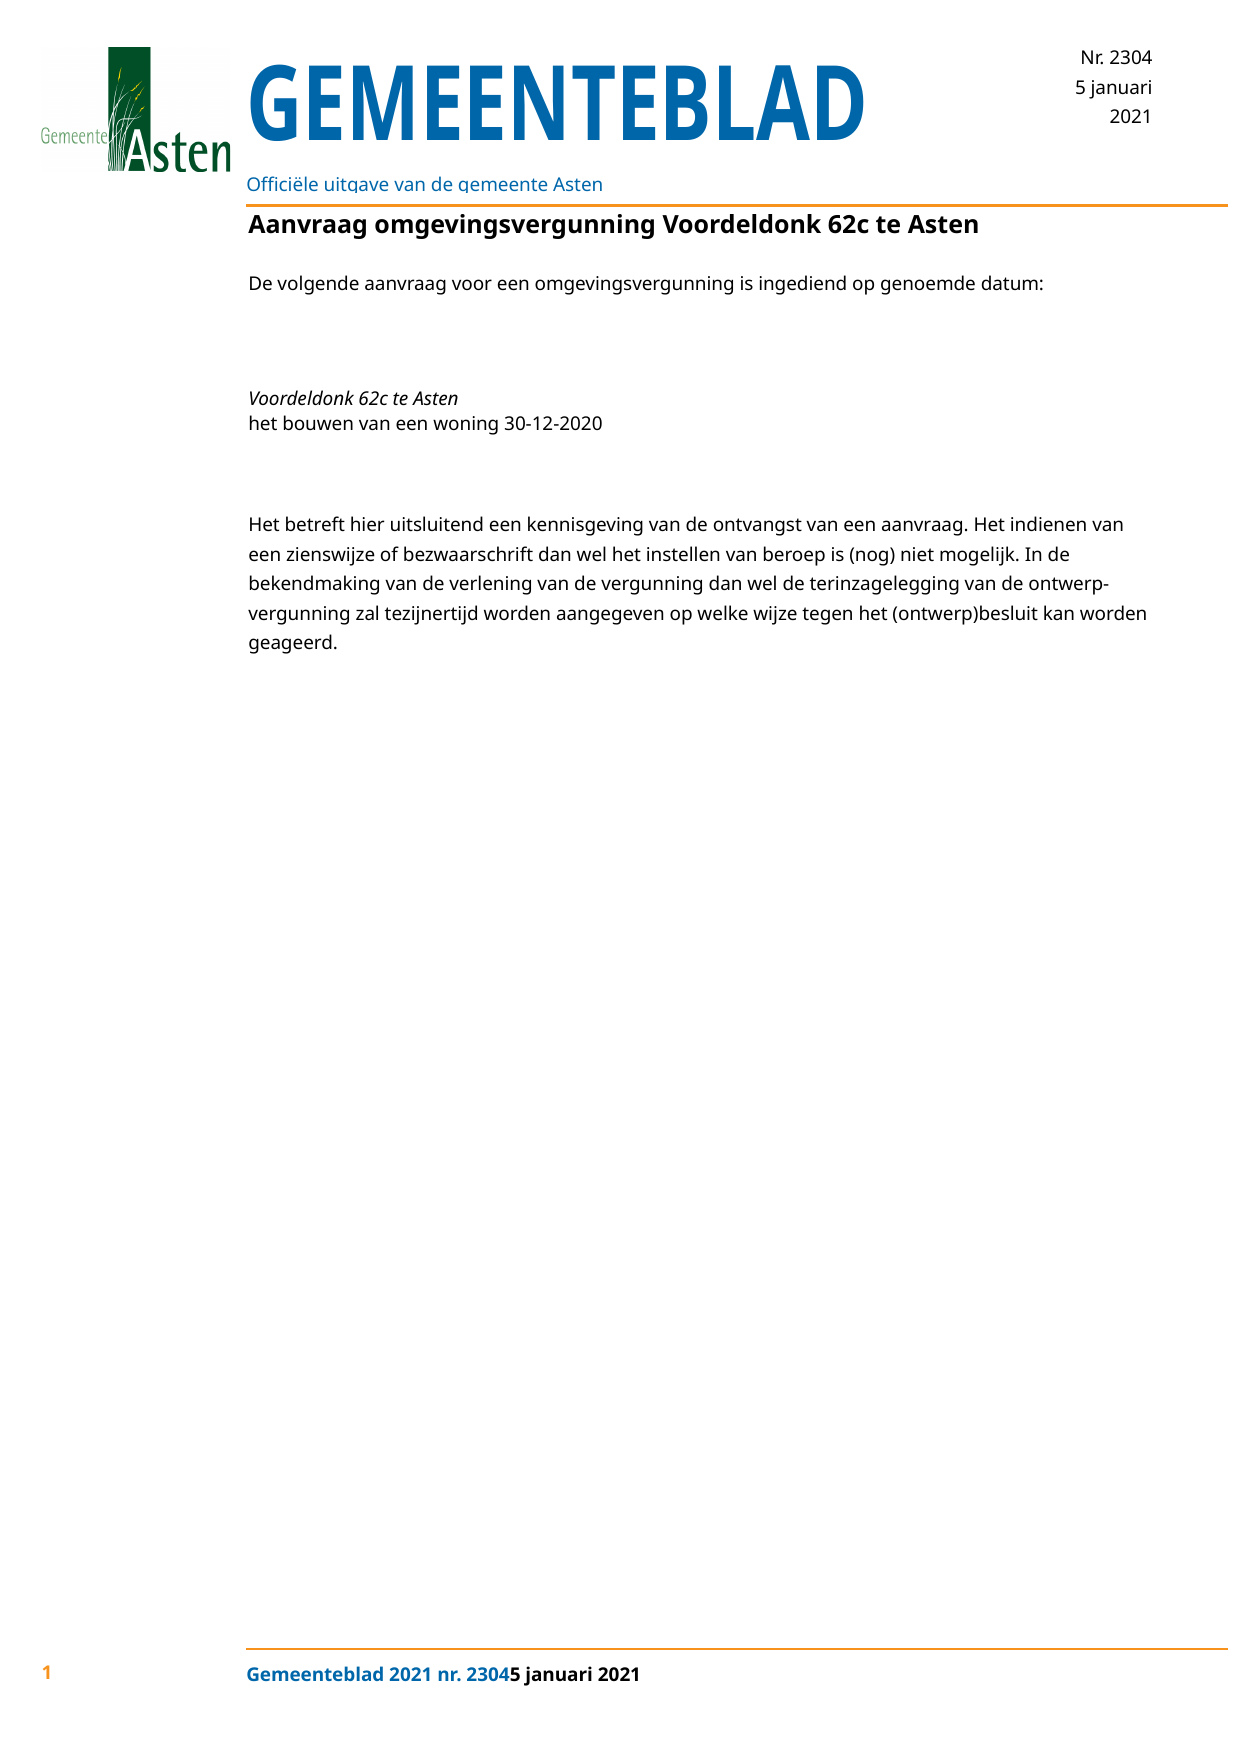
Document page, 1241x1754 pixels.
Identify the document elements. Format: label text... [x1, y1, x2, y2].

text Voordeldonk 62c te Asten [248, 385, 1152, 410]
text Aanvraag omgevingsvergunning Voordeldonk 62c te Asten [248, 207, 1152, 241]
text het bouwen van een woning 30-12-2020 [248, 410, 1152, 436]
text Het betreft hier uitsluitend een kennisgeving van de ontvangst van een aanvraag. Het indienen van een zienswijze of bezwaarschrift dan wel het instellen van beroep is (nog) niet mogelijk. In de bekendmaking van de verlening van de vergunning dan wel de terinzagelegging van de ontwerp-vergunning zal tezijnertijd worden aangegeven op welke wijze tegen het (ontwerp)besluit kan worden geageerd. [248, 511, 1152, 655]
text De volgende aanvraag voor een omgevingsvergunning is ingediend op genoemde datum: [248, 270, 1152, 296]
picture [41, 47, 231, 172]
